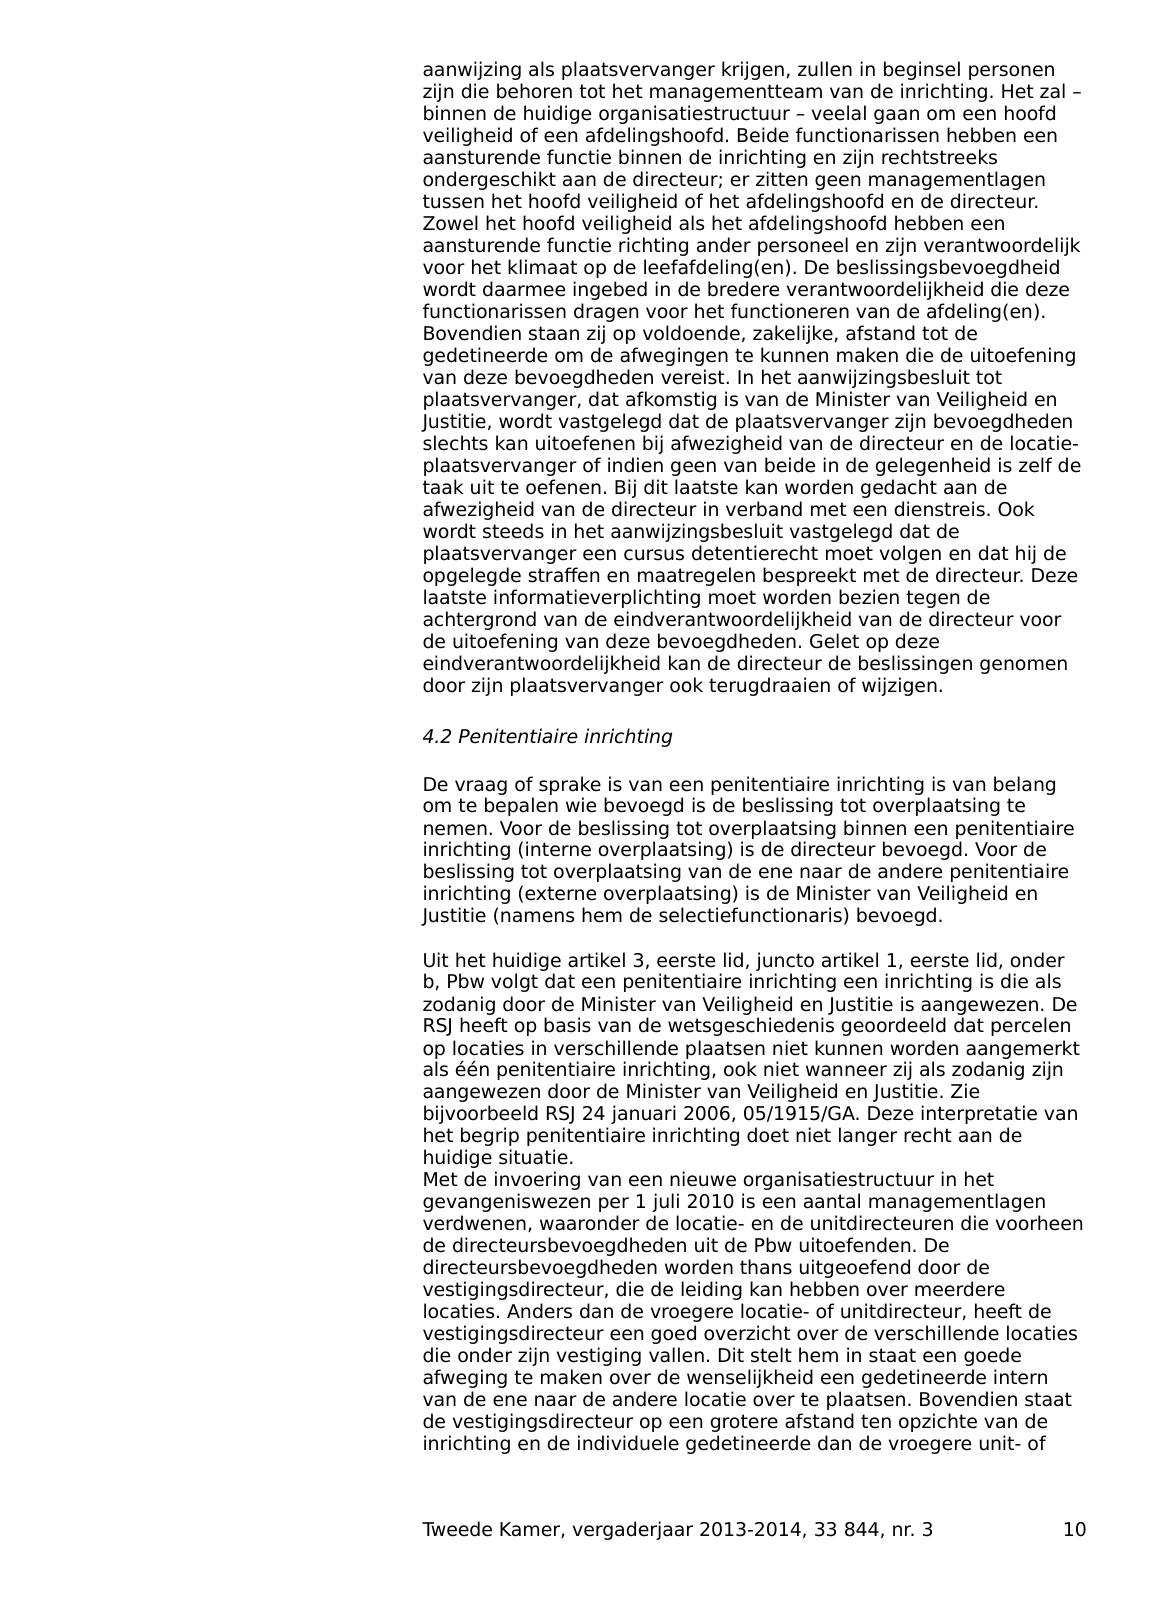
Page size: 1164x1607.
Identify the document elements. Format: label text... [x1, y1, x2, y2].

text De vraag of sprake is van een penitentiaire inrichting is van belang om te bepalen wie bevoegd is de beslissing tot overplaatsing te nemen. Voor de beslissing tot overplaatsing binnen een penitentiaire inrichting (interne overplaatsing) is de directeur bevoegd. Voor de beslissing tot overplaatsing van de ene naar de andere penitentiaire inrichting (externe overplaatsing) is de Minister van Veiligheid en Justitie (namens hem de selectiefunctionaris) bevoegd. [422, 773, 1087, 927]
text Met de invoering van een nieuwe organisatiestructuur in het gevangeniswezen per 1 juli 2010 is een aantal managementlagen verdwenen, waaronder de locatie- en de unitdirecteuren die voorheen de directeursbevoegdheden uit de Pbw uitoefenden. De directeursbevoegdheden worden thans uitgeoefend door de vestigingsdirecteur, die de leiding kan hebben over meerdere locaties. Anders dan de vroegere locatie- of unitdirecteur, heeft de vestigingsdirecteur een goed overzicht over de verschillende locaties die onder zijn vestiging vallen. Dit stelt hem in staat een goede afweging te maken over de wenselijkheid een gedetineerde intern van de ene naar de andere locatie over te plaatsen. Bovendien staat de vestigingsdirecteur op een grotere afstand ten opzichte van de inrichting en de individuele gedetineerde dan de vroegere unit- of [422, 1169, 1087, 1455]
subtitle 4.2 Penitentiaire inrichting [422, 726, 1087, 748]
text Uit het huidige artikel 3, eerste lid, juncto artikel 1, eerste lid, onder b, Pbw volgt dat een penitentiaire inrichting een inrichting is die als zodanig door de Minister van Veiligheid en Justitie is aangewezen. De RSJ heeft op basis van de wetsgeschiedenis geoordeeld dat percelen op locaties in verschillende plaatsen niet kunnen worden aangemerkt als één penitentiaire inrichting, ook niet wanneer zij als zodanig zijn aangewezen door de Minister van Veiligheid en Justitie. Zie bijvoorbeeld RSJ 24 januari 2006, 05/1915/GA. Deze interpretatie van het begrip penitentiaire inrichting doet niet langer recht aan de huidige situatie. [422, 949, 1087, 1169]
text aanwijzing als plaatsvervanger krijgen, zullen in beginsel personen zijn die behoren tot het managementteam van de inrichting. Het zal – binnen de huidige organisatiestructuur – veelal gaan om een hoofd veiligheid of een afdelingshoofd. Beide functionarissen hebben een aansturende functie binnen de inrichting en zijn rechtstreeks ondergeschikt aan de directeur; er zitten geen managementlagen tussen het hoofd veiligheid of het afdelingshoofd en de directeur. Zowel het hoofd veiligheid als het afdelingshoofd hebben een aansturende functie richting ander personeel en zijn verantwoordelijk voor het klimaat op de leefafdeling(en). De beslissingsbevoegdheid wordt daarmee ingebed in de bredere verantwoordelijkheid die deze functionarissen dragen voor het functioneren van de afdeling(en). Bovendien staan zij op voldoende, zakelijke, afstand tot de gedetineerde om de afwegingen te kunnen maken die de uitoefening van deze bevoegdheden vereist. In het aanwijzingsbesluit tot plaatsvervanger, dat afkomstig is van de Minister van Veiligheid en Justitie, wordt vastgelegd dat de plaatsvervanger zijn bevoegdheden slechts kan uitoefenen bij afwezigheid van de directeur en de locatie-plaatsvervanger of indien geen van beide in de gelegenheid is zelf de taak uit te oefenen. Bij dit laatste kan worden gedacht aan de afwezigheid van de directeur in verband met een dienstreis. Ook wordt steeds in het aanwijzingsbesluit vastgelegd dat de plaatsvervanger een cursus detentierecht moet volgen en dat hij de opgelegde straffen en maatregelen bespreekt met de directeur. Deze laatste informatieverplichting moet worden bezien tegen de achtergrond van de eindverantwoordelijkheid van de directeur voor de uitoefening van deze bevoegdheden. Gelet op deze eindverantwoordelijkheid kan de directeur de beslissingen genomen door zijn plaatsvervanger ook terugdraaien of wijzigen. [422, 59, 1087, 696]
